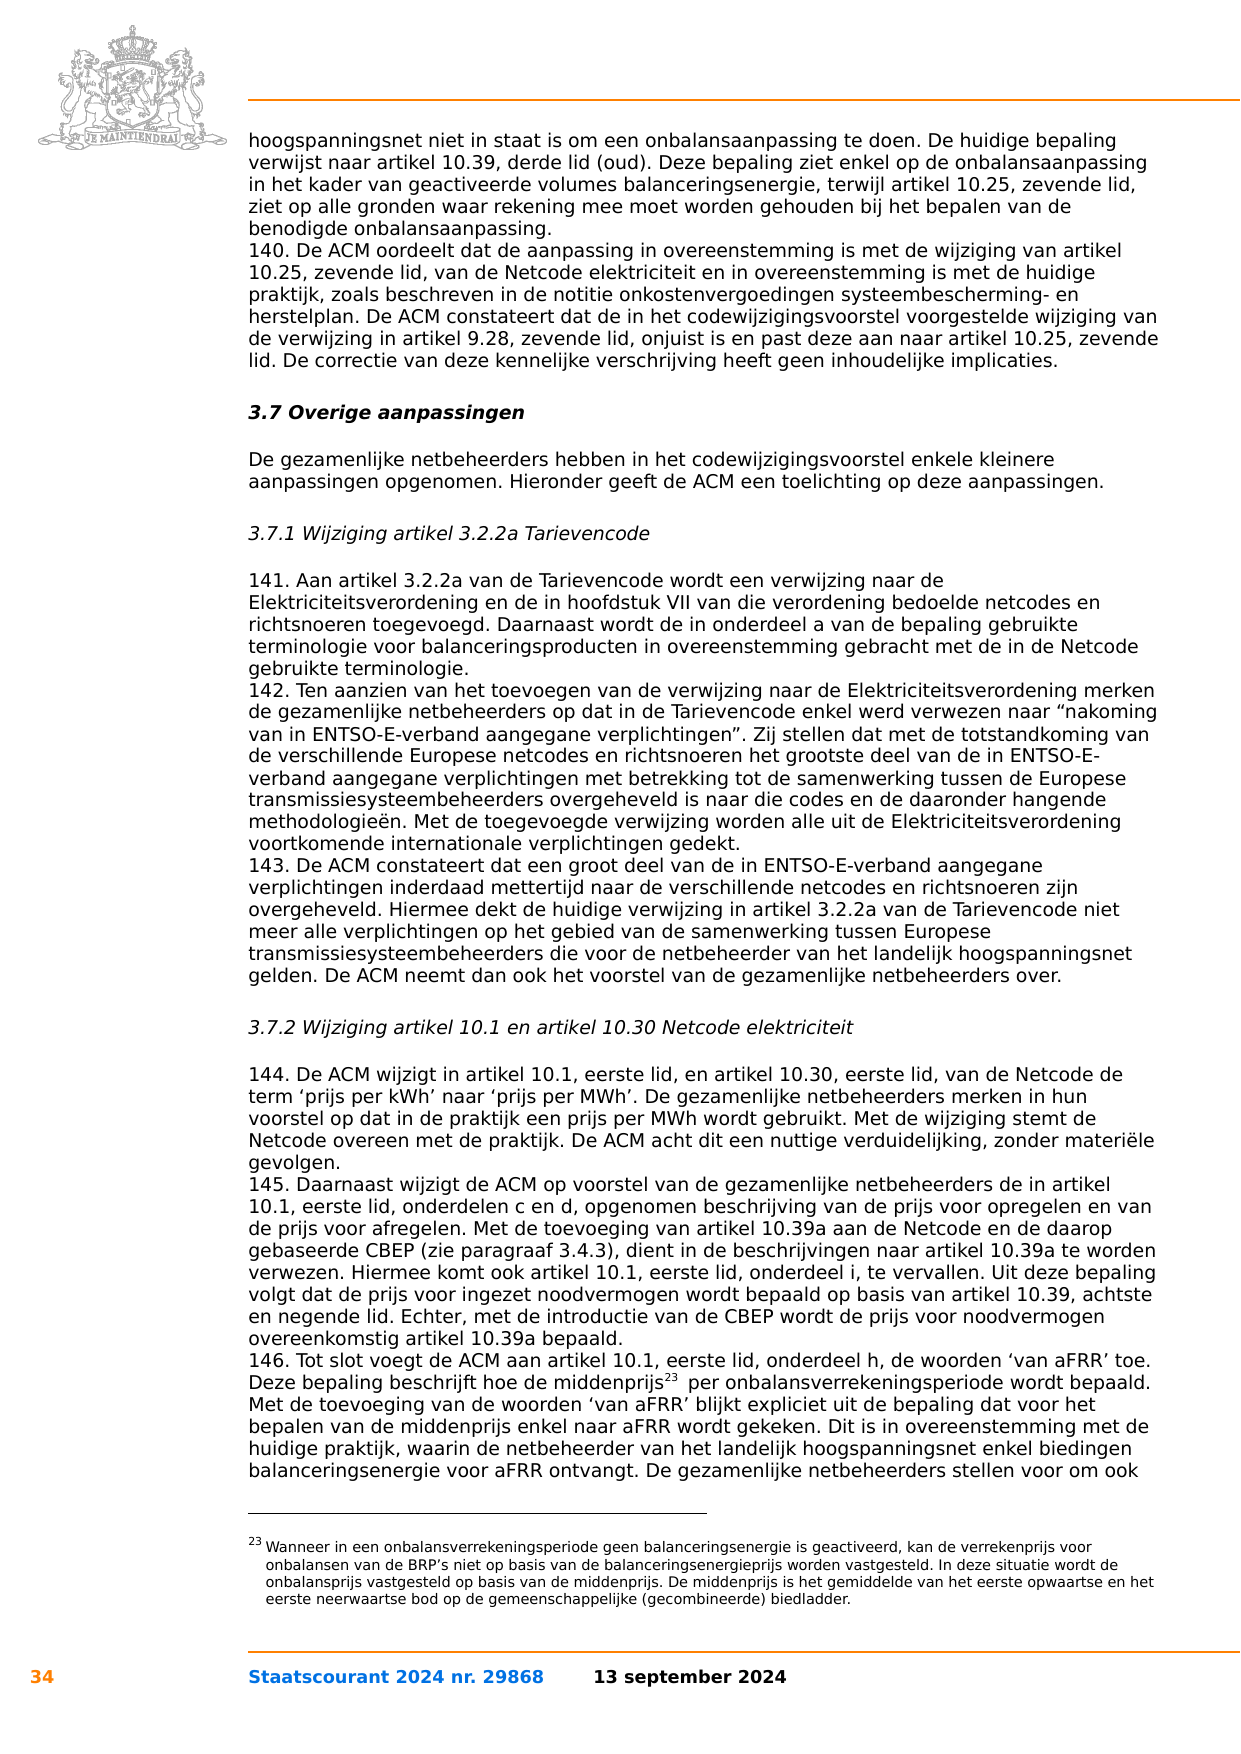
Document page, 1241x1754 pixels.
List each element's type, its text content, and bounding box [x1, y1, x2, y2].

subtitle 3.7.2 Wijziging artikel 10.1 en artikel 10.30 Netcode elektriciteit [248, 1017, 1163, 1039]
text 142. Ten aanzien van het toevoegen van de verwijzing naar de Elektriciteitsverordening merken de gezamenlijke netbeheerders op dat in de Tarievencode enkel werd verwezen naar “nakoming van in ENTSO-E-verband aangegane verplichtingen”. Zij stellen dat met de totstandkoming van de verschillende Europese netcodes en richtsnoeren het grootste deel van de in ENTSO-E-verband aangegane verplichtingen met betrekking tot de samenwerking tussen de Europese transmissiesysteembeheerders overgeheveld is naar die codes en de daaronder hangende methodologieën. Met de toegevoegde verwijzing worden alle uit de Elektriciteitsverordening voortkomende internationale verplichtingen gedekt. [248, 679, 1163, 855]
text 141. Aan artikel 3.2.2a van de Tarievencode wordt een verwijzing naar de Elektriciteitsverordening en de in hoofdstuk VII van die verordening bedoelde netcodes en richtsnoeren toegevoegd. Daarnaast wordt de in onderdeel a van de bepaling gebruikte terminologie voor balanceringsproducten in overeenstemming gebracht met de in de Netcode gebruikte terminologie. [248, 569, 1163, 679]
text 140. De ACM oordeelt dat de aanpassing in overeenstemming is met de wijziging van artikel 10.25, zevende lid, van de Netcode elektriciteit en in overeenstemming is met de huidige praktijk, zoals beschreven in de notitie onkostenvergoedingen systeembescherming- en herstelplan. De ACM constateert dat de in het codewijzigingsvoorstel voorgestelde wijziging van de verwijzing in artikel 9.28, zevende lid, onjuist is en past deze aan naar artikel 10.25, zevende lid. De correctie van deze kennelijke verschrijving heeft geen inhoudelijke implicaties. [248, 240, 1163, 372]
text 143. De ACM constateert dat een groot deel van de in ENTSO-E-verband aangegane verplichtingen inderdaad mettertijd naar de verschillende netcodes en richtsnoeren zijn overgeheveld. Hiermee dekt de huidige verwijzing in artikel 3.2.2a van de Tarievencode niet meer alle verplichtingen op het gebied van de samenwerking tussen Europese transmissiesysteembeheerders die voor de netbeheerder van het landelijk hoogspanningsnet gelden. De ACM neemt dan ook het voorstel van de gezamenlijke netbeheerders over. [248, 855, 1163, 987]
text 145. Daarnaast wijzigt de ACM op voorstel van de gezamenlijke netbeheerders de in artikel 10.1, eerste lid, onderdelen c en d, opgenomen beschrijving van de prijs voor opregelen en van de prijs voor afregelen. Met de toevoeging van artikel 10.39a aan de Netcode en de daarop gebaseerde CBEP (zie paragraaf 3.4.3), dient in de beschrijvingen naar artikel 10.39a te worden verwezen. Hiermee komt ook artikel 10.1, eerste lid, onderdeel i, te vervallen. Uit deze bepaling volgt dat de prijs voor ingezet noodvermogen wordt bepaald op basis van artikel 10.39, achtste en negende lid. Echter, met de introductie van de CBEP wordt de prijs voor noodvermogen overeenkomstig artikel 10.39a bepaald. [248, 1174, 1163, 1350]
subtitle 3.7 Overige aanpassingen [248, 402, 1163, 424]
text hoogspanningsnet niet in staat is om een onbalansaanpassing te doen. De huidige bepaling verwijst naar artikel 10.39, derde lid (oud). Deze bepaling ziet enkel op de onbalansaanpassing in het kader van geactiveerde volumes balanceringsenergie, terwijl artikel 10.25, zevende lid, ziet op alle gronden waar rekening mee moet worden gehouden bij het bepalen van de benodigde onbalansaanpassing. [248, 130, 1163, 240]
text De gezamenlijke netbeheerders hebben in het codewijzigingsvoorstel enkele kleinere aanpassingen opgenomen. Hieronder geeft de ACM een toelichting op deze aanpassingen. [248, 449, 1163, 493]
text 144. De ACM wijzigt in artikel 10.1, eerste lid, en artikel 10.30, eerste lid, van de Netcode de term ‘prijs per kWh’ naar ‘prijs per MWh’. De gezamenlijke netbeheerders merken in hun voorstel op dat in de praktijk een prijs per MWh wordt gebruikt. Met de wijziging stemt de Netcode overeen met de praktijk. De ACM acht dit een nuttige verduidelijking, zonder materiële gevolgen. [248, 1064, 1163, 1174]
text Wanneer in een onbalansverrekeningsperiode geen balanceringsenergie is geactiveerd, kan de verrekenprijs voor onbalansen van de BRP’s niet op basis van de balanceringsenergieprijs worden vastgesteld. In deze situatie wordt de onbalansprijs vastgesteld op basis van de middenprijs. De middenprijs is het gemiddelde van het eerste opwaartse en het eerste neerwaartse bod op de gemeenschappelijke (gecombineerde) biedladder. [248, 1535, 1163, 1608]
text 146. Tot slot voegt de ACM aan artikel 10.1, eerste lid, onderdeel h, de woorden ‘van aFRR’ toe. Deze bepaling beschrijft hoe de middenprijs per onbalansverrekeningsperiode wordt bepaald. Met de toevoeging van de woorden ‘van aFRR’ blijkt expliciet uit de bepaling dat voor het bepalen van de middenprijs enkel naar aFRR wordt gekeken. Dit is in overeenstemming met de huidige praktijk, waarin de netbeheerder van het landelijk hoogspanningsnet enkel biedingen balanceringsenergie voor aFRR ontvangt. De gezamenlijke netbeheerders stellen voor om ook [248, 1350, 1163, 1482]
picture [38, 25, 227, 150]
subtitle 3.7.1 Wijziging artikel 3.2.2a Tarievencode [248, 523, 1163, 544]
